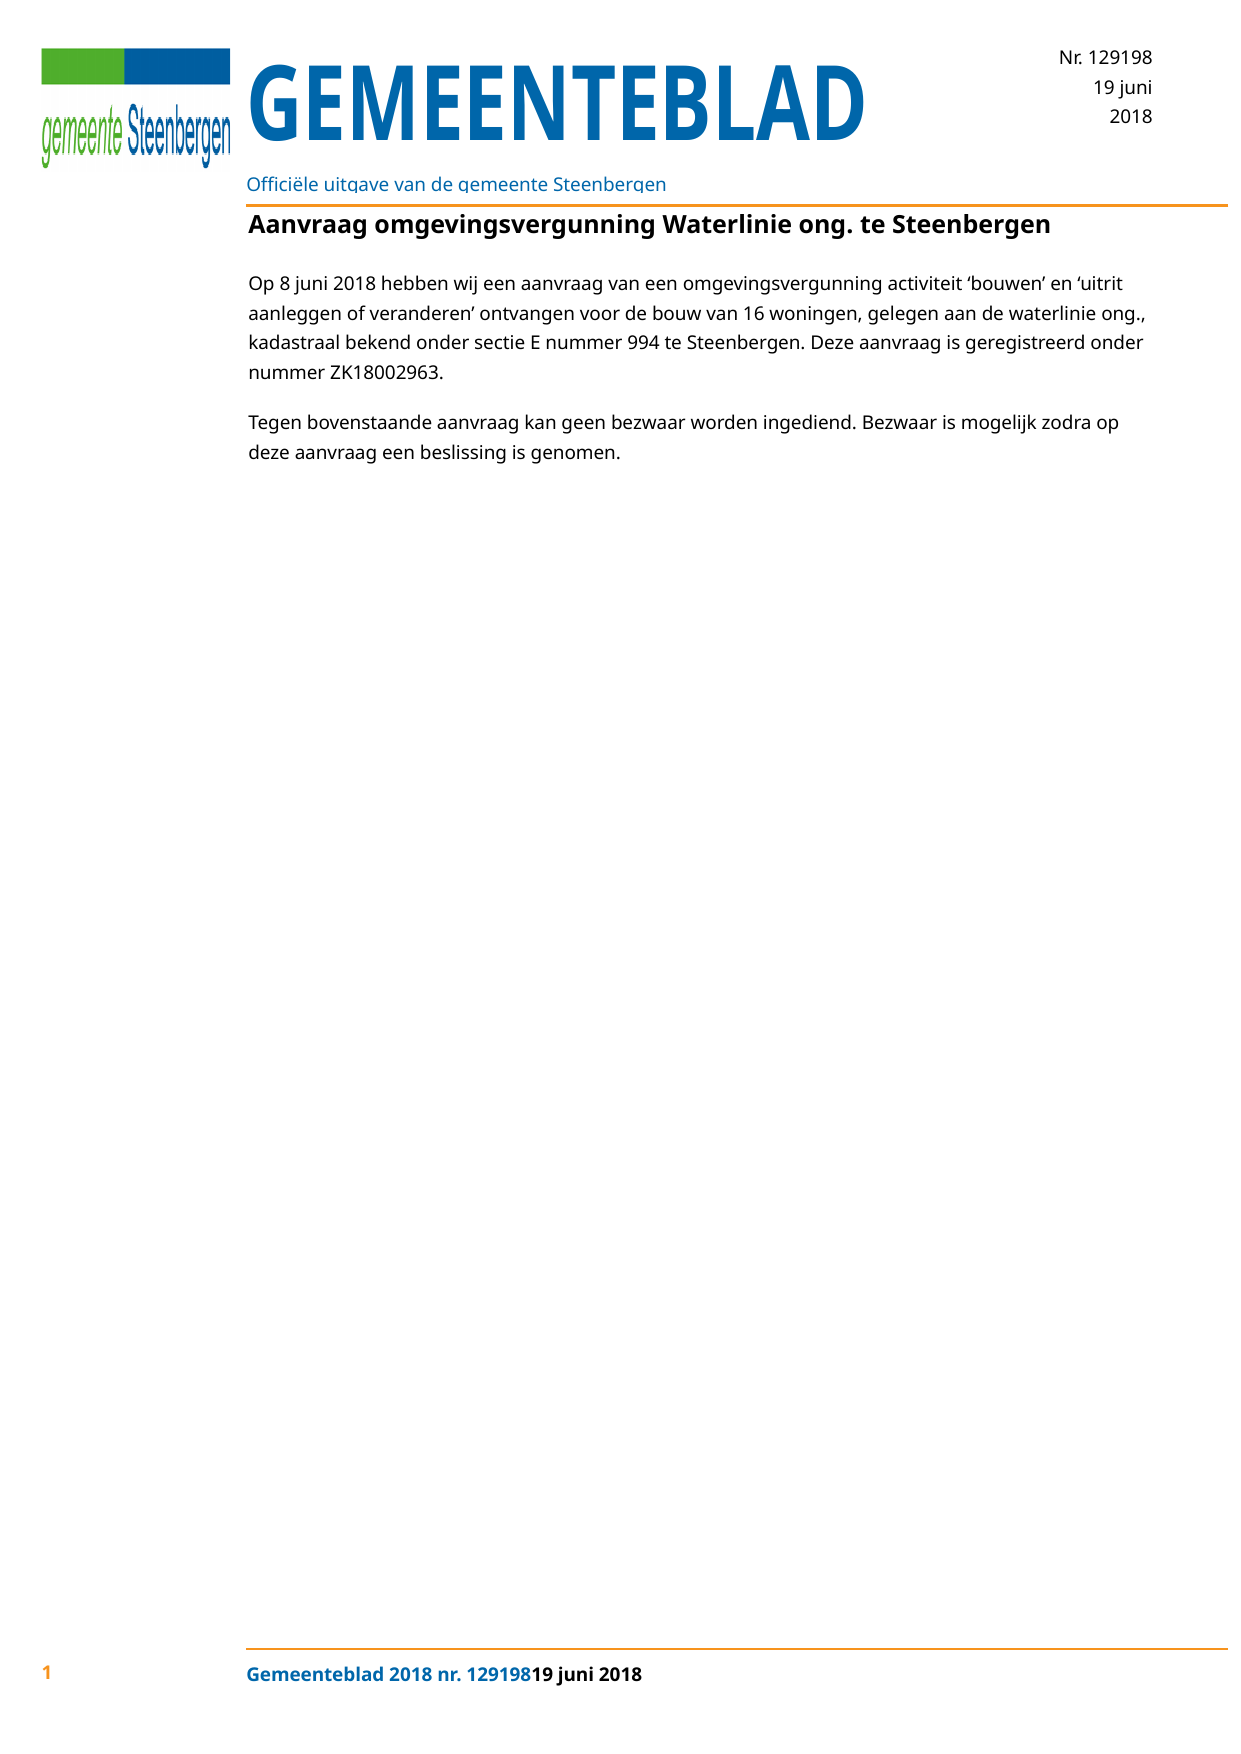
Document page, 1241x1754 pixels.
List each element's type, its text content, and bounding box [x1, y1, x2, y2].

picture [41, 47, 231, 172]
text Tegen bovenstaande aanvraag kan geen bezwaar worden ingediend. Bezwaar is mogelijk zodra op deze aanvraag een beslissing is genomen. [248, 409, 1152, 465]
text Op 8 juni 2018 hebben wij een aanvraag van een omgevingsvergunning activiteit ‘bouwen’ en ‘uitrit aanleggen of veranderen’ ontvangen voor de bouw van 16 woningen, gelegen aan de waterlinie ong., kadastraal bekend onder sectie E nummer 994 te Steenbergen. Deze aanvraag is geregistreerd onder nummer ZK18002963. [248, 270, 1152, 385]
text Aanvraag omgevingsvergunning Waterlinie ong. te Steenbergen [248, 207, 1152, 241]
